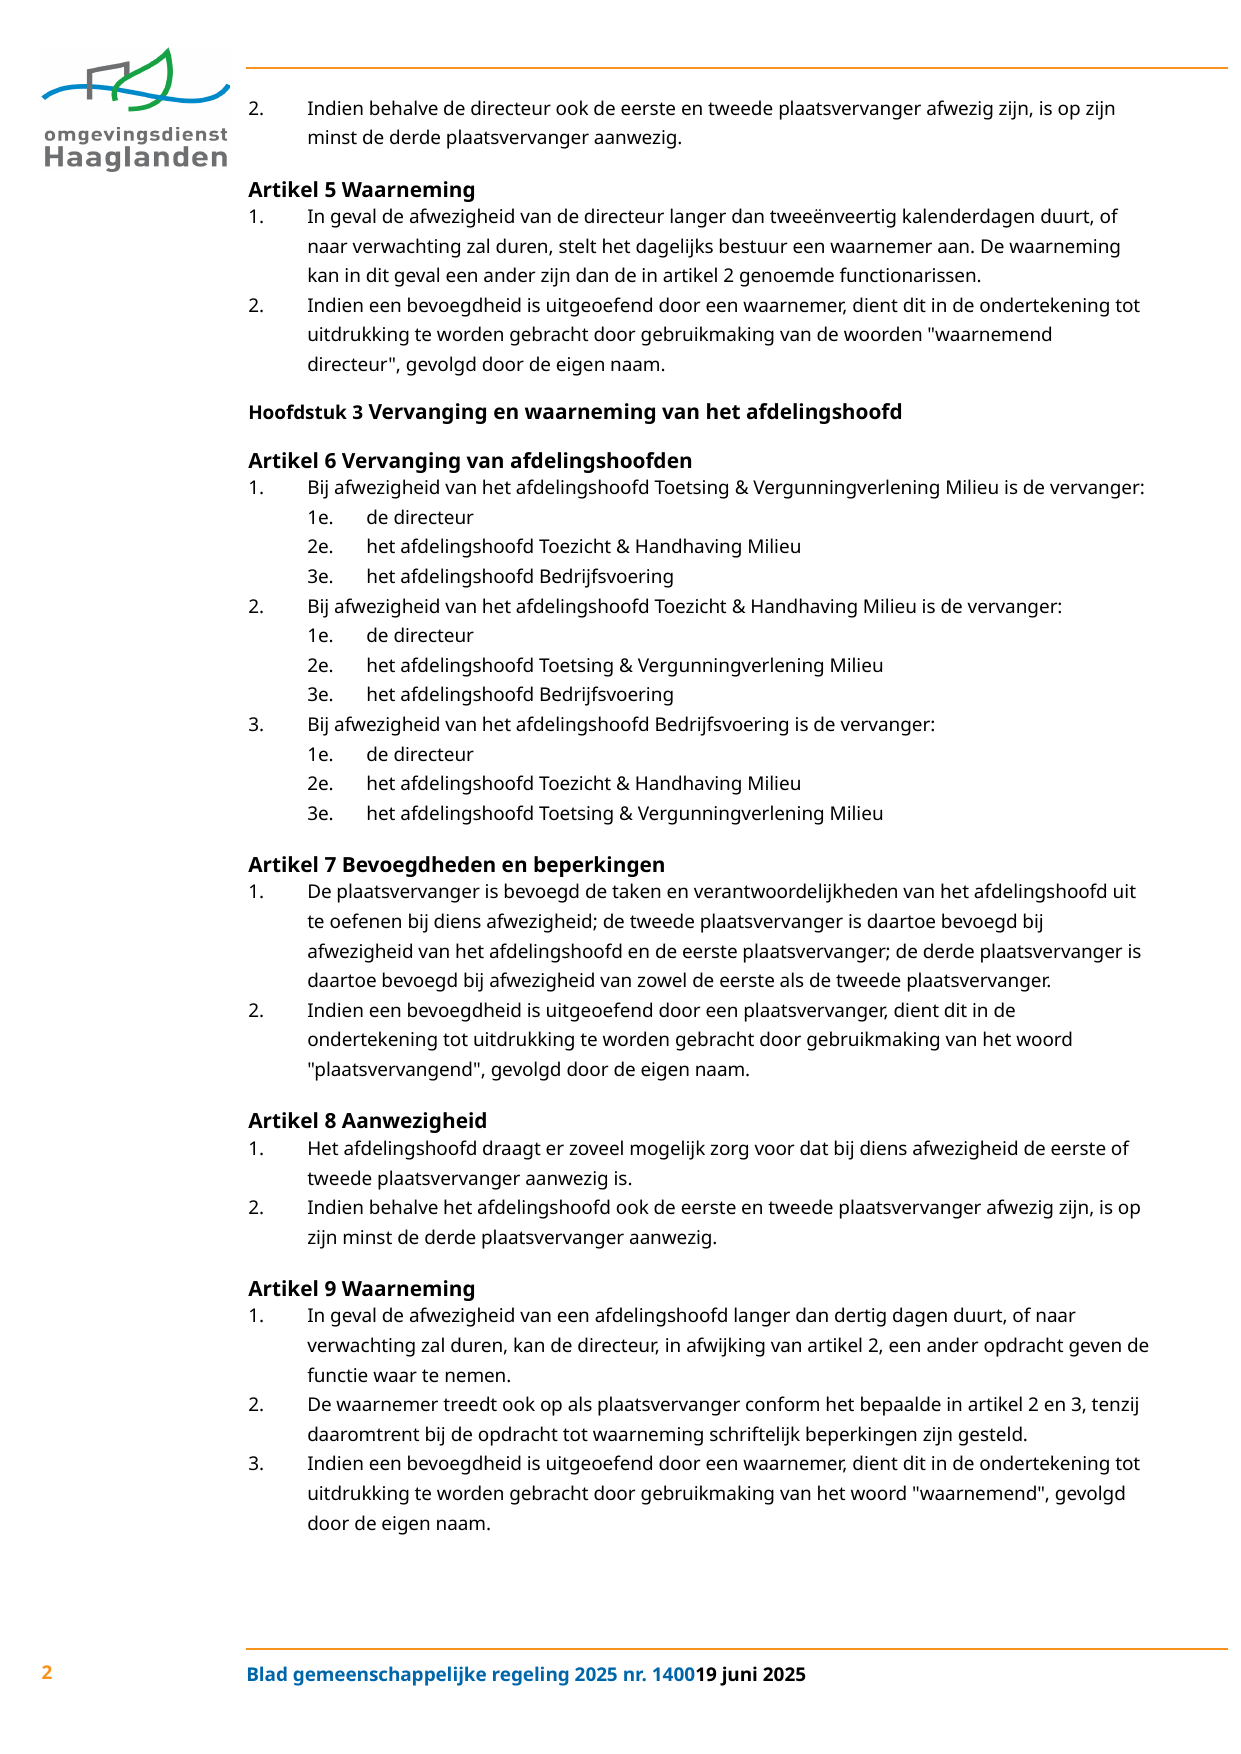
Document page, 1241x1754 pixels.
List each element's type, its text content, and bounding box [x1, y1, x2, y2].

list De plaatsvervanger is bevoegd de taken en verantwoordelijkheden van het afdelingshoofd uit te oefenen bij diens afwezigheid; de tweede plaatsvervanger is daartoe bevoegd bij afwezigheid van het afdelingshoofd en de eerste plaatsvervanger; de derde plaatsvervanger is daartoe bevoegd bij afwezigheid van zowel de eerste als de tweede plaatsvervanger. [248, 879, 1152, 993]
list het afdelingshoofd Toezicht & Handhaving Milieu [307, 770, 1152, 796]
list Indien een bevoegdheid is uitgeoefend door een plaatsvervanger, dient dit in de ondertekening tot uitdrukking te worden gebracht door gebruikmaking van het woord "plaatsvervangend", gevolgd door de eigen naam. [248, 997, 1152, 1082]
list het afdelingshoofd Bedrijfsvoering [307, 682, 1152, 707]
list Bij afwezigheid van het afdelingshoofd Bedrijfsvoering is de vervanger: [248, 711, 1152, 737]
list Indien behalve het afdelingshoofd ook de eerste en tweede plaatsvervanger afwezig zijn, is op zijn minst de derde plaatsvervanger aanwezig. [248, 1194, 1152, 1249]
list het afdelingshoofd Toetsing & Vergunningverlening Milieu [307, 652, 1152, 678]
text Hoofdstuk 3 Vervanging en waarneming van het afdelingshoofd [248, 397, 1152, 425]
list het afdelingshoofd Toetsing & Vergunningverlening Milieu [307, 800, 1152, 826]
list het afdelingshoofd Bedrijfsvoering [307, 563, 1152, 589]
list In geval de afwezigheid van de directeur langer dan tweeënveertig kalenderdagen duurt, of naar verwachting zal duren, stelt het dagelijks bestuur een waarnemer aan. De waarneming kan in dit geval een ander zijn dan de in artikel 2 genoemde functionarissen. [248, 203, 1152, 288]
list het afdelingshoofd Toezicht & Handhaving Milieu [307, 534, 1152, 559]
text Artikel 5 Waarneming [248, 175, 1152, 203]
list Bij afwezigheid van het afdelingshoofd Toetsing & Vergunningverlening Milieu is de vervanger: [248, 474, 1152, 500]
list Het afdelingshoofd draagt er zoveel mogelijk zorg voor dat bij diens afwezigheid de eerste of tweede plaatsvervanger aanwezig is. [248, 1135, 1152, 1190]
picture [41, 47, 231, 172]
text Artikel 6 Vervanging van afdelingshoofden [248, 446, 1152, 474]
list de directeur [307, 622, 1152, 648]
list de directeur [307, 504, 1152, 530]
list Indien een bevoegdheid is uitgeoefend door een waarnemer, dient dit in de ondertekening tot uitdrukking te worden gebracht door gebruikmaking van de woorden "waarnemend directeur", gevolgd door de eigen naam. [248, 292, 1152, 377]
list Indien een bevoegdheid is uitgeoefend door een waarnemer, dient dit in de ondertekening tot uitdrukking te worden gebracht door gebruikmaking van het woord "waarnemend", gevolgd door de eigen naam. [248, 1451, 1152, 1536]
list De waarnemer treedt ook op als plaatsvervanger conform het bepaalde in artikel 2 en 3, tenzij daaromtrent bij de opdracht tot waarneming schriftelijk beperkingen zijn gesteld. [248, 1391, 1152, 1447]
text Artikel 7 Bevoegdheden en beperkingen [248, 850, 1152, 879]
text Artikel 8 Aanwezigheid [248, 1107, 1152, 1135]
list Bij afwezigheid van het afdelingshoofd Toezicht & Handhaving Milieu is de vervanger: [248, 593, 1152, 618]
list Indien behalve de directeur ook de eerste en tweede plaatsvervanger afwezig zijn, is op zijn minst de derde plaatsvervanger aanwezig. [248, 95, 1152, 150]
text Artikel 9 Waarneming [248, 1274, 1152, 1303]
list In geval de afwezigheid van een afdelingshoofd langer dan dertig dagen duurt, of naar verwachting zal duren, kan de directeur, in afwijking van artikel 2, een ander opdracht geven de functie waar te nemen. [248, 1303, 1152, 1388]
list de directeur [307, 741, 1152, 766]
